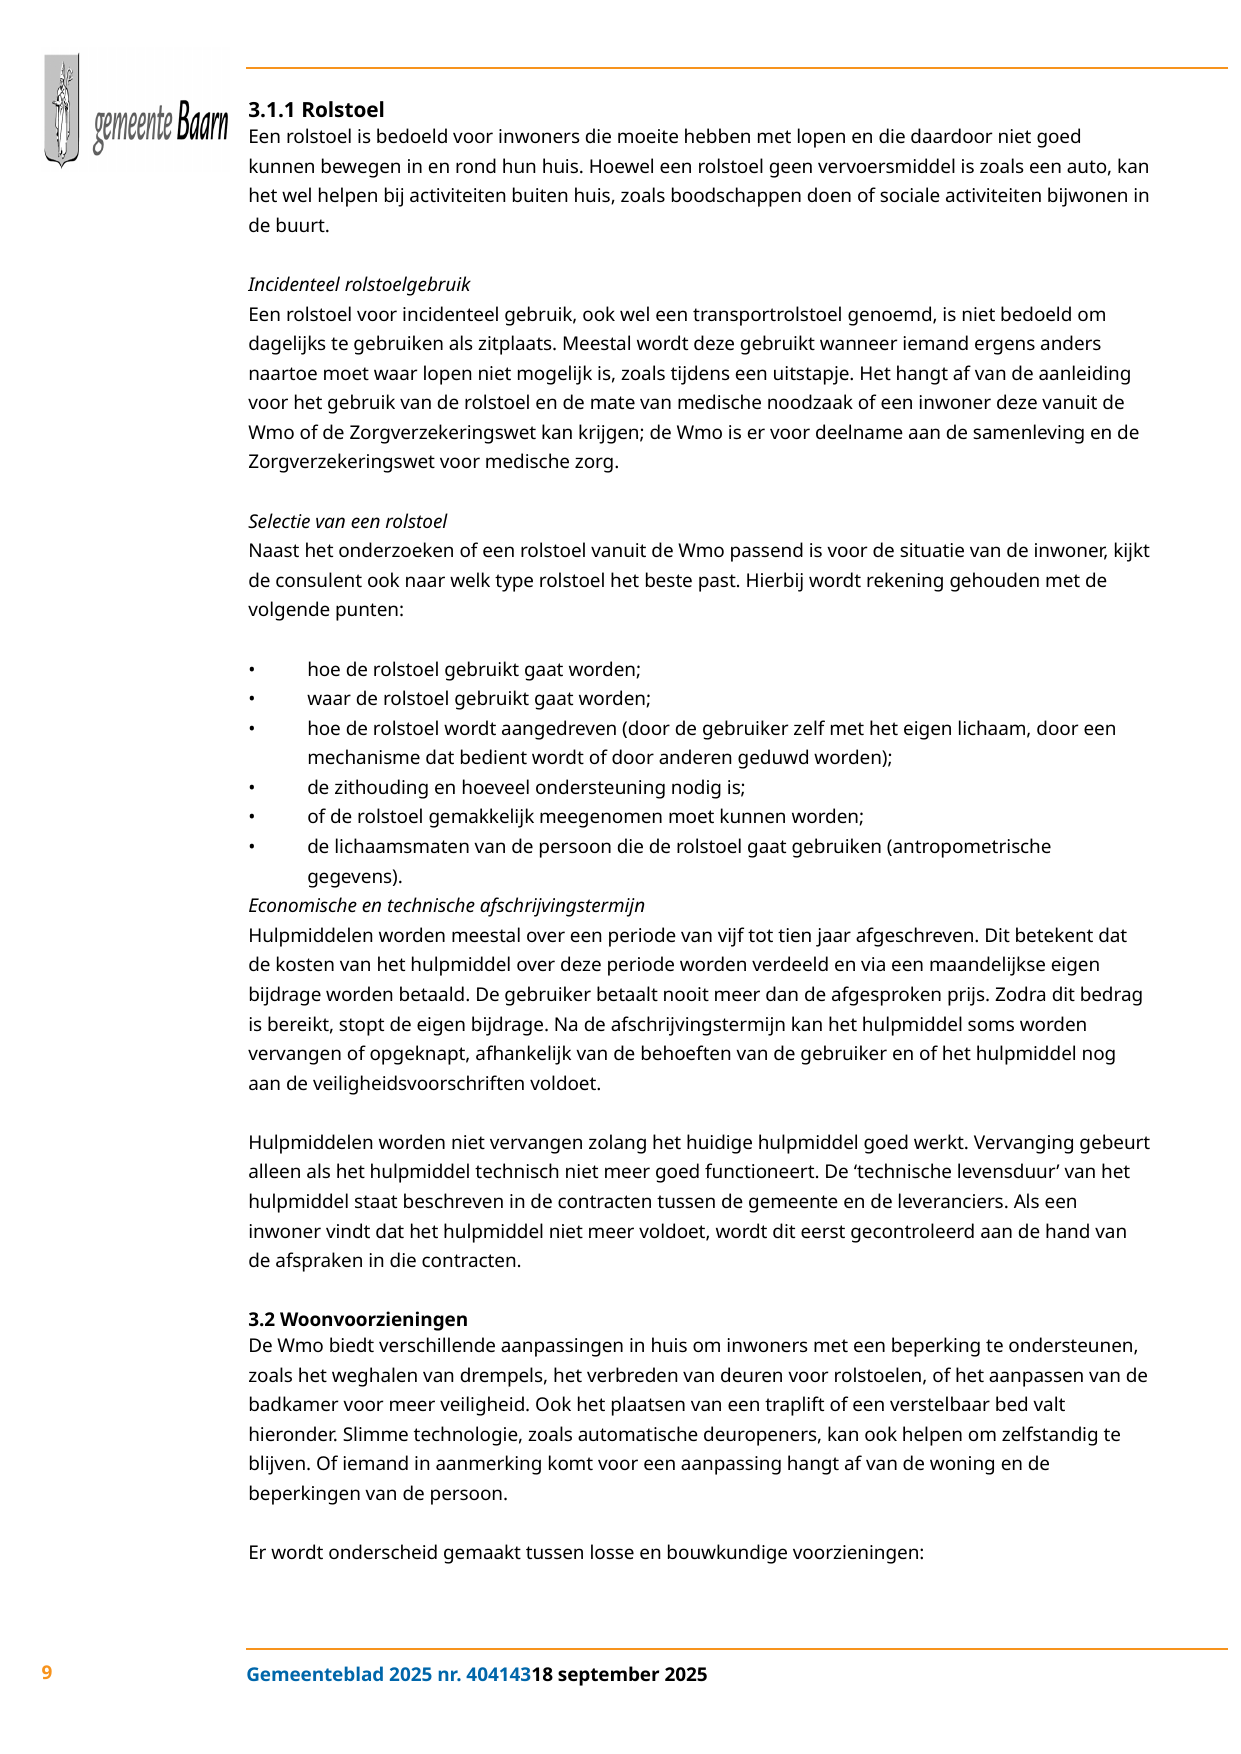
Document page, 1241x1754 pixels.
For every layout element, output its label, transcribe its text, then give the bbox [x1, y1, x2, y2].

list hoe de rolstoel wordt aangedreven (door de gebruiker zelf met het eigen lichaam, door een mechanisme dat bedient wordt of door anderen geduwd worden); [248, 715, 1152, 770]
text Er wordt onderscheid gemaakt tussen losse en bouwkundige voorzieningen: [248, 1539, 1152, 1565]
text Selectie van een rolstoel [248, 508, 1152, 533]
text Hulpmiddelen worden meestal over een periode van vijf tot tien jaar afgeschreven. Dit betekent dat de kosten van het hulpmiddel over deze periode worden verdeeld en via een maandelijkse eigen bijdrage worden betaald. De gebruiker betaalt nooit meer dan de afgesproken prijs. Zodra dit bedrag is bereikt, stopt de eigen bijdrage. Na de afschrijvingstermijn kan het hulpmiddel soms worden vervangen of opgeknapt, afhankelijk van de behoeften van de gebruiker en of het hulpmiddel nog aan de veiligheidsvoorschriften voldoet. [248, 922, 1152, 1096]
text 3.1.1 Rolstoel [248, 95, 1152, 123]
text Hulpmiddelen worden niet vervangen zolang het huidige hulpmiddel goed werkt. Vervanging gebeurt alleen als het hulpmiddel technisch niet meer goed functioneert. De ‘technische levensduur’ van het hulpmiddel staat beschreven in de contracten tussen de gemeente en de leveranciers. Als een inwoner vindt dat het hulpmiddel niet meer voldoet, wordt dit eerst gecontroleerd aan de hand van de afspraken in die contracten. [248, 1129, 1152, 1273]
list de zithouding en hoeveel ondersteuning nodig is; [248, 774, 1152, 800]
text Naast het onderzoeken of een rolstoel vanuit de Wmo passend is voor de situatie van de inwoner, kijkt de consulent ook naar welk type rolstoel het beste past. Hierbij wordt rekening gehouden met de volgende punten: [248, 537, 1152, 622]
text Economische en technische afschrijvingstermijn [248, 892, 1152, 918]
text De Wmo biedt verschillende aanpassingen in huis om inwoners met een beperking te ondersteunen, zoals het weghalen van drempels, het verbreden van deuren voor rolstoelen, of het aanpassen van de badkamer voor meer veiligheid. Ook het plaatsen van een traplift of een verstelbaar bed valt hieronder. Slimme technologie, zoals automatische deuropeners, kan ook helpen om zelfstandig te blijven. Of iemand in aanmerking komt voor een aanpassing hangt af van de woning en de beperkingen van de persoon. [248, 1332, 1152, 1506]
text Een rolstoel is bedoeld voor inwoners die moeite hebben met lopen en die daardoor niet goed kunnen bewegen in en rond hun huis. Hoewel een rolstoel geen vervoersmiddel is zoals een auto, kan het wel helpen bij activiteiten buiten huis, zoals boodschappen doen of sociale activiteiten bijwonen in de buurt. [248, 123, 1152, 238]
list hoe de rolstoel gebruikt gaat worden; [248, 656, 1152, 681]
text Incidenteel rolstoelgebruik [248, 271, 1152, 297]
list of de rolstoel gemakkelijk meegenomen moet kunnen worden; [248, 804, 1152, 829]
text 3.2 Woonvoorzieningen [248, 1307, 1152, 1332]
picture [41, 47, 231, 172]
list waar de rolstoel gebruikt gaat worden; [248, 685, 1152, 711]
text Een rolstoel voor incidenteel gebruik, ook wel een transportrolstoel genoemd, is niet bedoeld om dagelijks te gebruiken als zitplaats. Meestal wordt deze gebruikt wanneer iemand ergens anders naartoe moet waar lopen niet mogelijk is, zoals tijdens een uitstapje. Het hangt af van de aanleiding voor het gebruik van de rolstoel en de mate van medische noodzaak of een inwoner deze vanuit de Wmo of de Zorgverzekeringswet kan krijgen; de Wmo is er voor deelname aan de samenleving en de Zorgverzekeringswet voor medische zorg. [248, 301, 1152, 474]
list de lichaamsmaten van de persoon die de rolstoel gaat gebruiken (antropometrische gegevens). [248, 833, 1152, 888]
